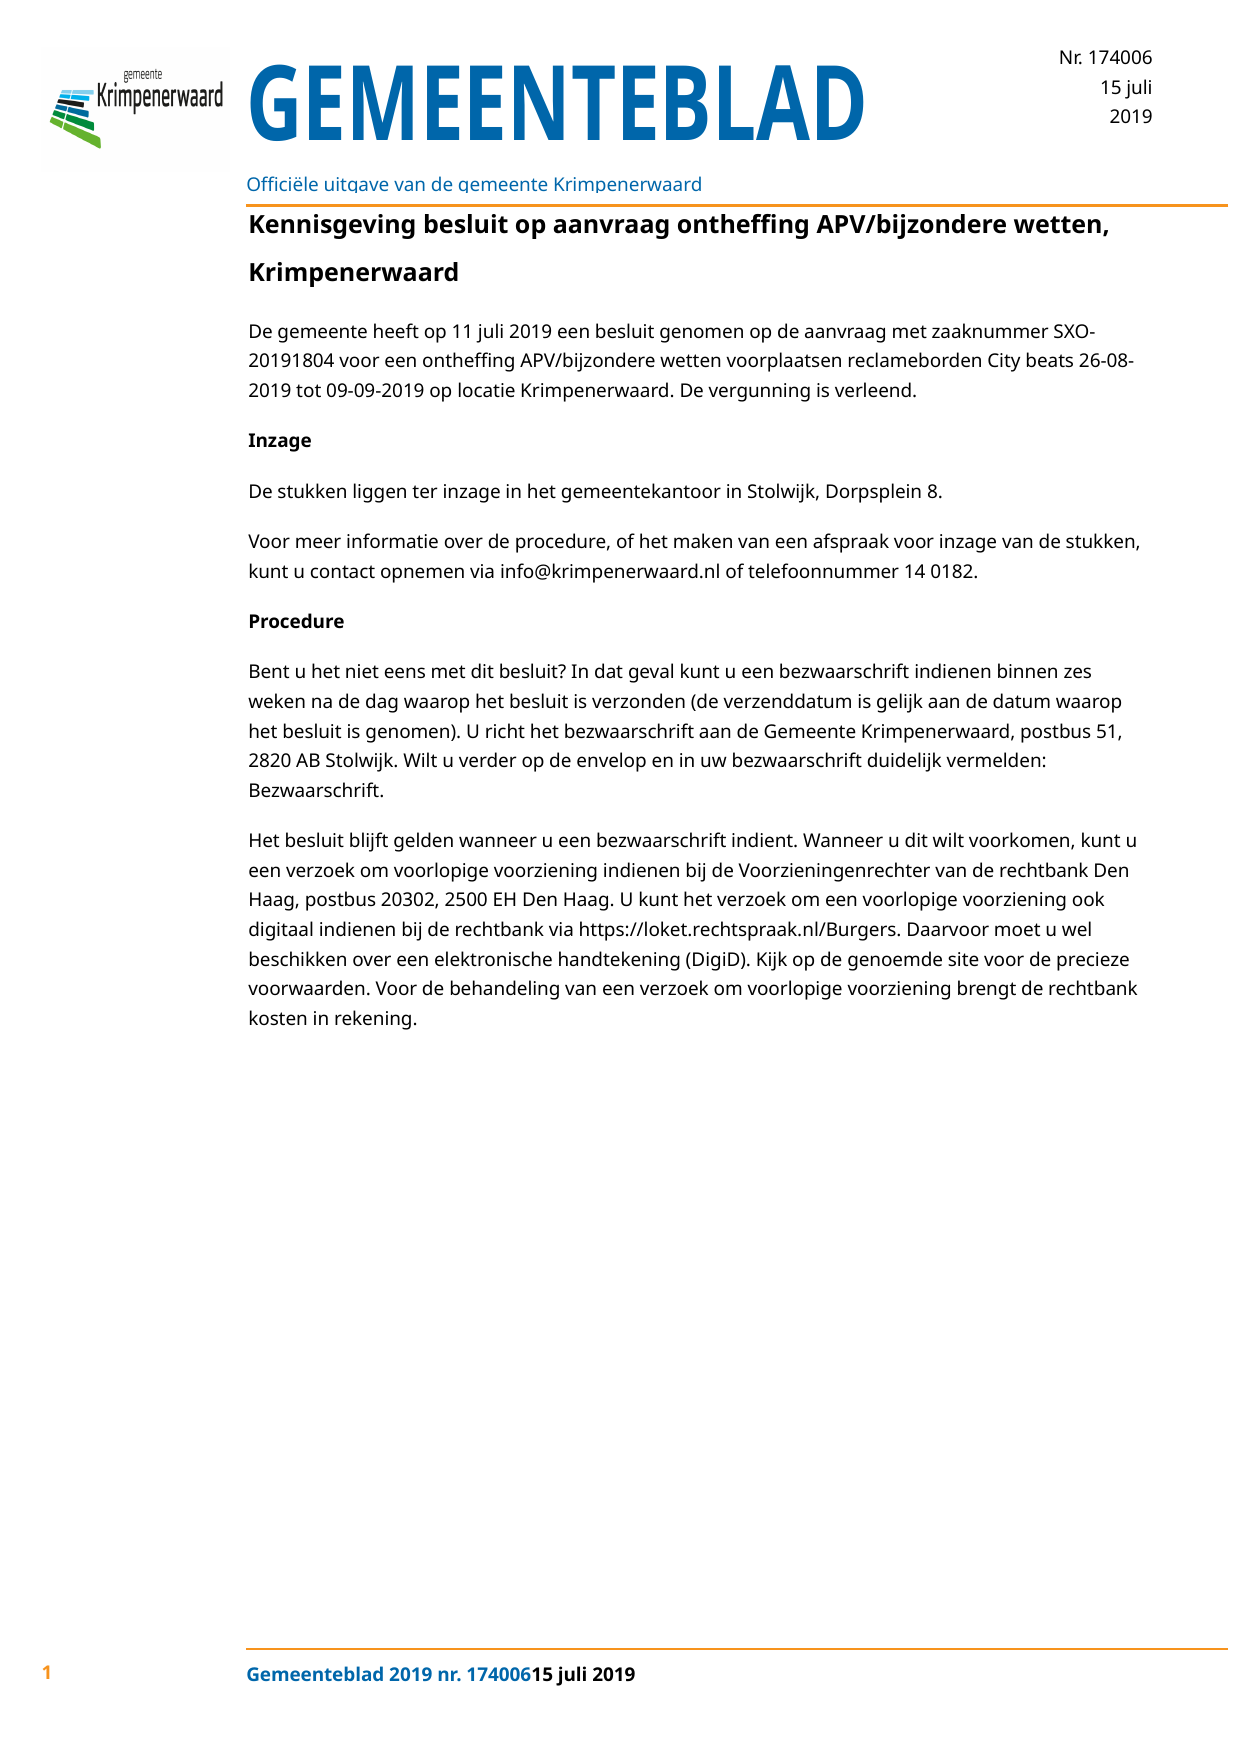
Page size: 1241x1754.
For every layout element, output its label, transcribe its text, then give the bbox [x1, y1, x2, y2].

text Inzage [248, 427, 1152, 453]
text De gemeente heeft op 11 juli 2019 een besluit genomen op de aanvraag met zaaknummer SXO-20191804 voor een ontheffing APV/bijzondere wetten voorplaatsen reclameborden City beats 26-08-2019 tot 09-09-2019 op locatie Krimpenerwaard. De vergunning is verleend. [248, 318, 1152, 403]
text Procedure [248, 608, 1152, 634]
text De stukken liggen ter inzage in het gemeentekantoor in Stolwijk, Dorpsplein 8. [248, 478, 1152, 504]
text Bent u het niet eens met dit besluit? In dat geval kunt u een bezwaarschrift indienen binnen zes weken na de dag waarop het besluit is verzonden (de verzenddatum is gelijk aan de datum waarop het besluit is genomen). U richt het bezwaarschrift aan de Gemeente Krimpenerwaard, postbus 51, 2820 AB Stolwijk. Wilt u verder op de envelop en in uw bezwaarschrift duidelijk vermelden: Bezwaarschrift. [248, 659, 1152, 803]
text Kennisgeving besluit op aanvraag ontheffing APV/bijzondere wetten, Krimpenerwaard [248, 207, 1152, 288]
text Voor meer informatie over de procedure, of het maken van een afspraak voor inzage van de stukken, kunt u contact opnemen via info@krimpenerwaard.nl of telefoonnummer 14 0182. [248, 528, 1152, 584]
picture [41, 47, 231, 172]
text Het besluit blijft gelden wanneer u een bezwaarschrift indient. Wanneer u dit wilt voorkomen, kunt u een verzoek om voorlopige voorziening indienen bij de Voorzieningenrechter van de rechtbank Den Haag, postbus 20302, 2500 EH Den Haag. U kunt het verzoek om een voorlopige voorziening ook digitaal indienen bij de rechtbank via https://loket.rechtspraak.nl/Burgers. Daarvoor moet u wel beschikken over een elektronische handtekening (DigiD). Kijk op de genoemde site voor de precieze voorwaarden. Voor de behandeling van een verzoek om voorlopige voorziening brengt de rechtbank kosten in rekening. [248, 827, 1152, 1031]
